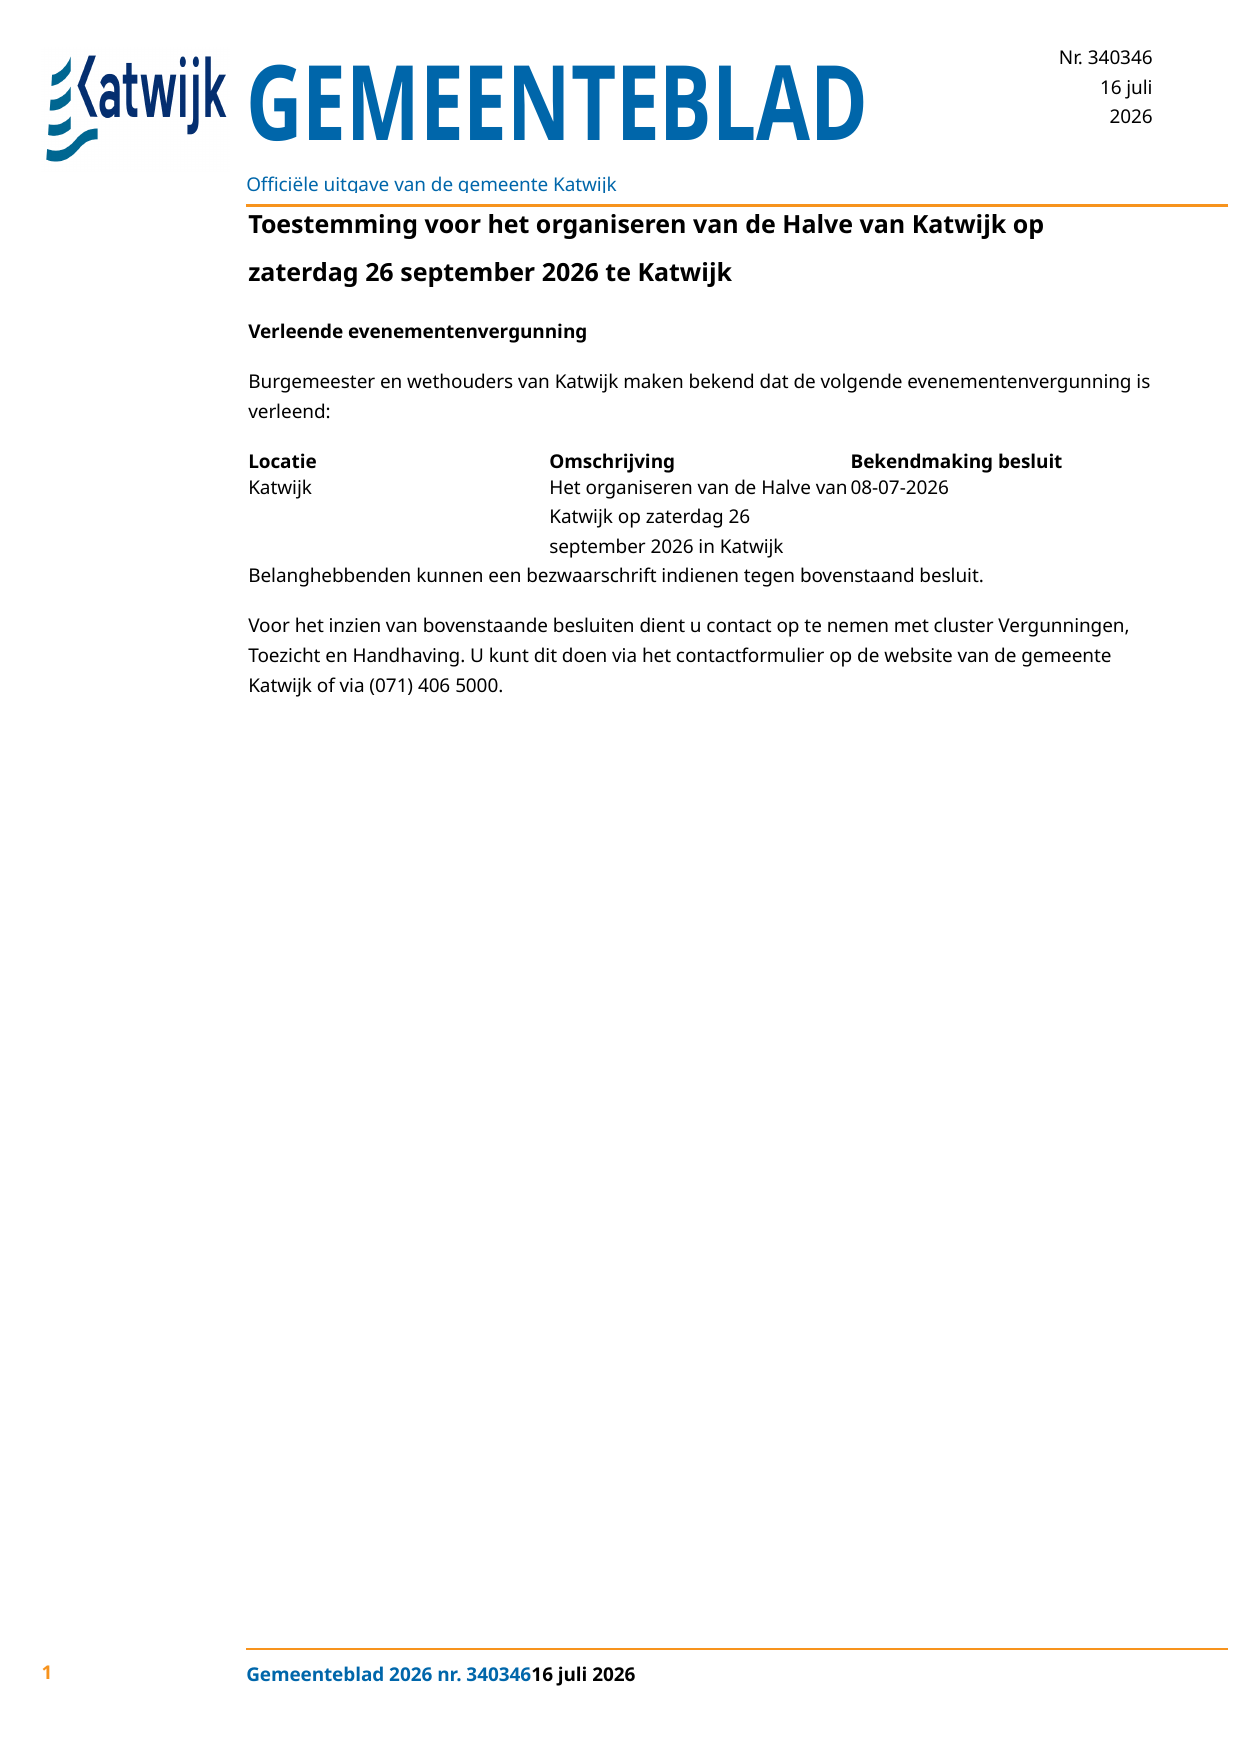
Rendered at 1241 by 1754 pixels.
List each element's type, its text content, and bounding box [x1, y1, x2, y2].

text Belanghebbenden kunnen een bezwaarschrift indienen tegen bovenstaand besluit. [248, 562, 1152, 588]
table_header Bekendmaking besluit [850, 449, 1152, 474]
text Verleende evenementenvergunning [248, 318, 1152, 344]
table_header Omschrijving [549, 449, 850, 474]
text Burgemeester en wethouders van Katwijk maken bekend dat de volgende evenementenvergunning is verleend: [248, 368, 1152, 424]
table_cell 08-07-2026 [850, 474, 1152, 559]
picture [41, 47, 231, 172]
text Voor het inzien van bovenstaande besluiten dient u contact op te nemen met cluster Vergunningen, Toezicht en Handhaving. U kunt dit doen via het contactformulier op de website van de gemeente Katwijk of via (071) 406 5000. [248, 613, 1152, 698]
table_cell Het organiseren van de Halve van Katwijk op zaterdag 26 september 2026 in Katwijk [549, 474, 850, 559]
table_header Locatie [248, 449, 549, 474]
table_cell Katwijk [248, 474, 549, 559]
text Toestemming voor het organiseren van de Halve van Katwijk op zaterdag 26 september 2026 te Katwijk [248, 207, 1152, 288]
